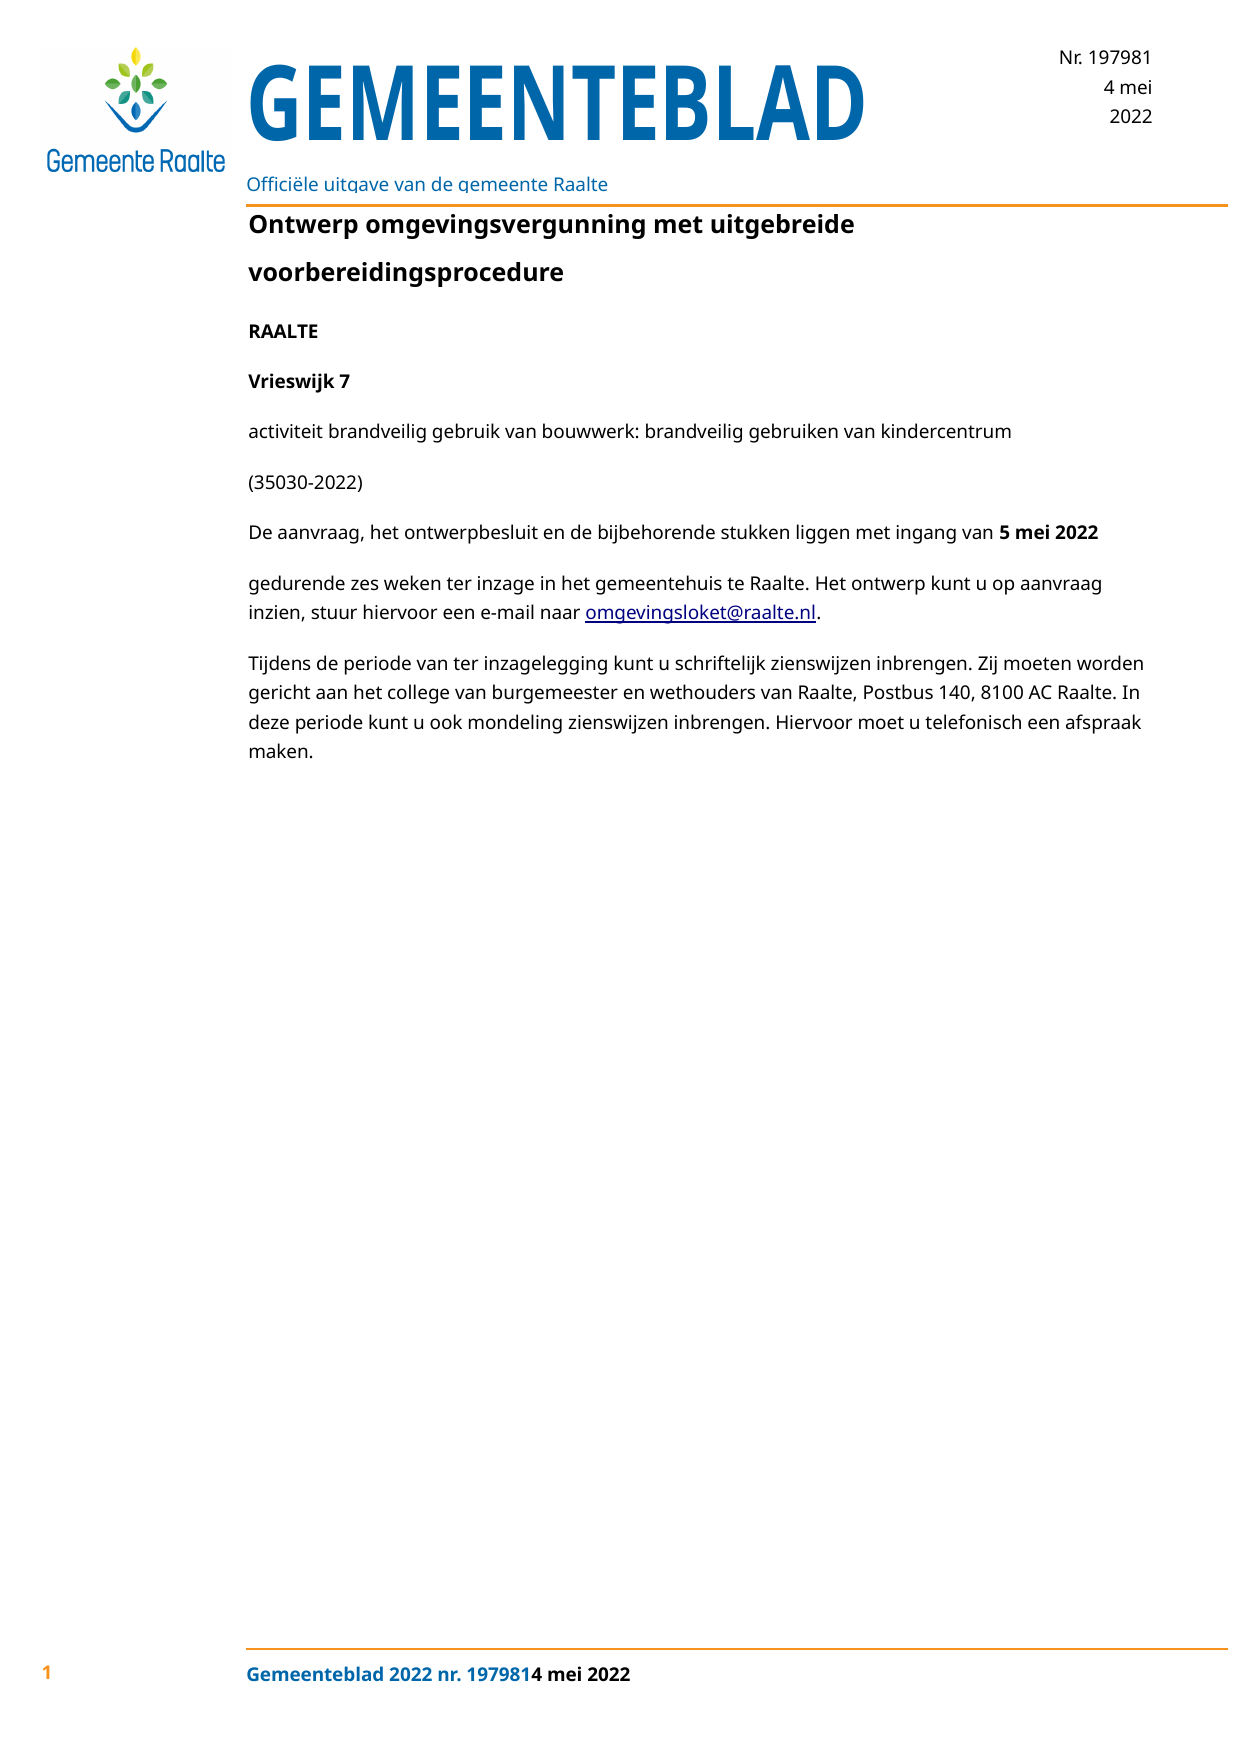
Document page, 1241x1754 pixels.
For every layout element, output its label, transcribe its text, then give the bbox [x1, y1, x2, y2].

text Vrieswijk 7 [248, 368, 1152, 394]
text Tijdens de periode van ter inzagelegging kunt u schriftelijk zienswijzen inbrengen. Zij moeten worden gericht aan het college van burgemeester en wethouders van Raalte, Postbus 140, 8100 AC Raalte. In deze periode kunt u ook mondeling zienswijzen inbrengen. Hiervoor moet u telefonisch een afspraak maken. [248, 650, 1152, 764]
text RAALTE [248, 318, 1152, 344]
text (35030-2022) [248, 469, 1152, 495]
text activiteit brandveilig gebruik van bouwwerk: brandveilig gebruiken van kindercentrum [248, 419, 1152, 444]
text gedurende zes weken ter inzage in het gemeentehuis te Raalte. Het ontwerp kunt u op aanvraag inzien, stuur hiervoor een e-mail naar omgevingsloket@raalte.nl. [248, 570, 1152, 625]
text Ontwerp omgevingsvergunning met uitgebreide voorbereidingsprocedure [248, 207, 1152, 288]
picture [41, 47, 231, 172]
text De aanvraag, het ontwerpbesluit en de bijbehorende stukken liggen met ingang van 5 mei 2022 [248, 519, 1152, 545]
